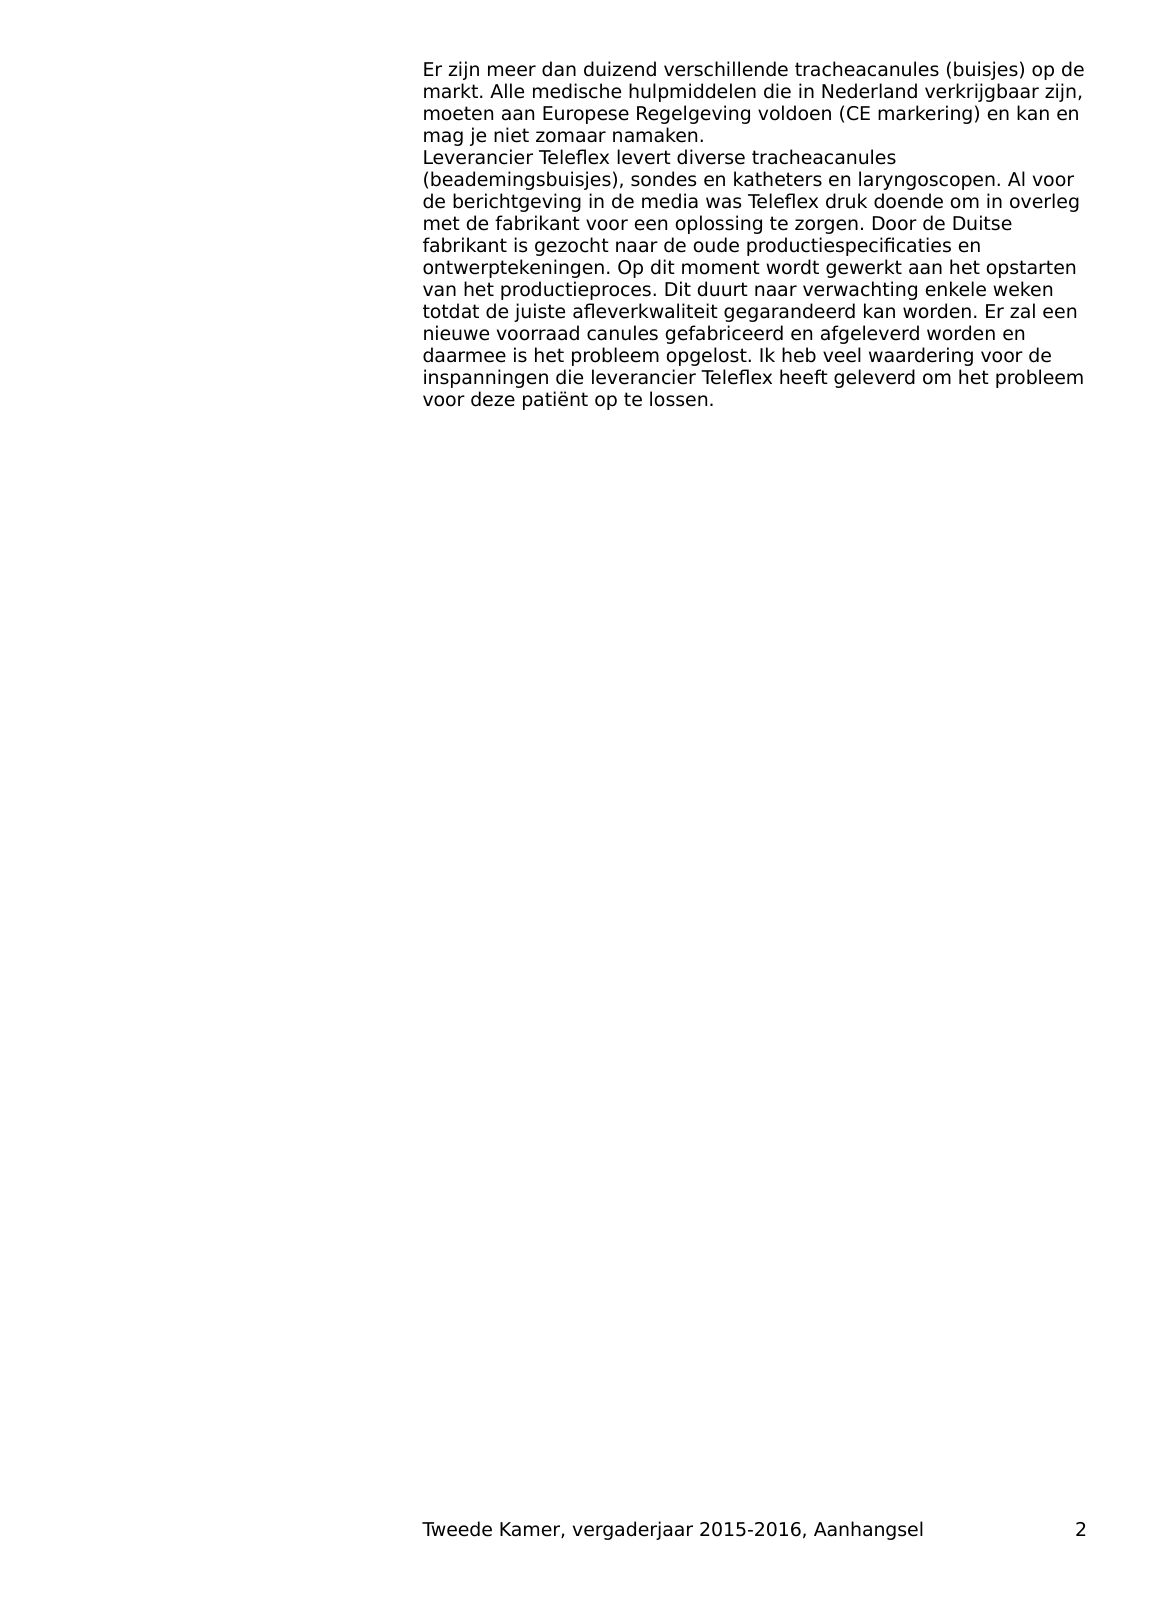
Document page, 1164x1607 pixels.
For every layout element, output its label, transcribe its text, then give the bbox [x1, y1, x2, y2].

text Er zijn meer dan duizend verschillende tracheacanules (buisjes) op de markt. Alle medische hulpmiddelen die in Nederland verkrijgbaar zijn, moeten aan Europese Regelgeving voldoen (CE markering) en kan en mag je niet zomaar namaken. [422, 59, 1087, 147]
text Leverancier Teleflex levert diverse tracheacanules (beademingsbuisjes), sondes en katheters en laryngoscopen. Al voor de berichtgeving in de media was Teleflex druk doende om in overleg met de fabrikant voor een oplossing te zorgen. Door de Duitse fabrikant is gezocht naar de oude productiespecificaties en ontwerptekeningen. Op dit moment wordt gewerkt aan het opstarten van het productieproces. Dit duurt naar verwachting enkele weken totdat de juiste afleverkwaliteit gegarandeerd kan worden. Er zal een nieuwe voorraad canules gefabriceerd en afgeleverd worden en daarmee is het probleem opgelost. Ik heb veel waardering voor de inspanningen die leverancier Teleflex heeft geleverd om het probleem voor deze patiënt op te lossen. [422, 147, 1087, 411]
